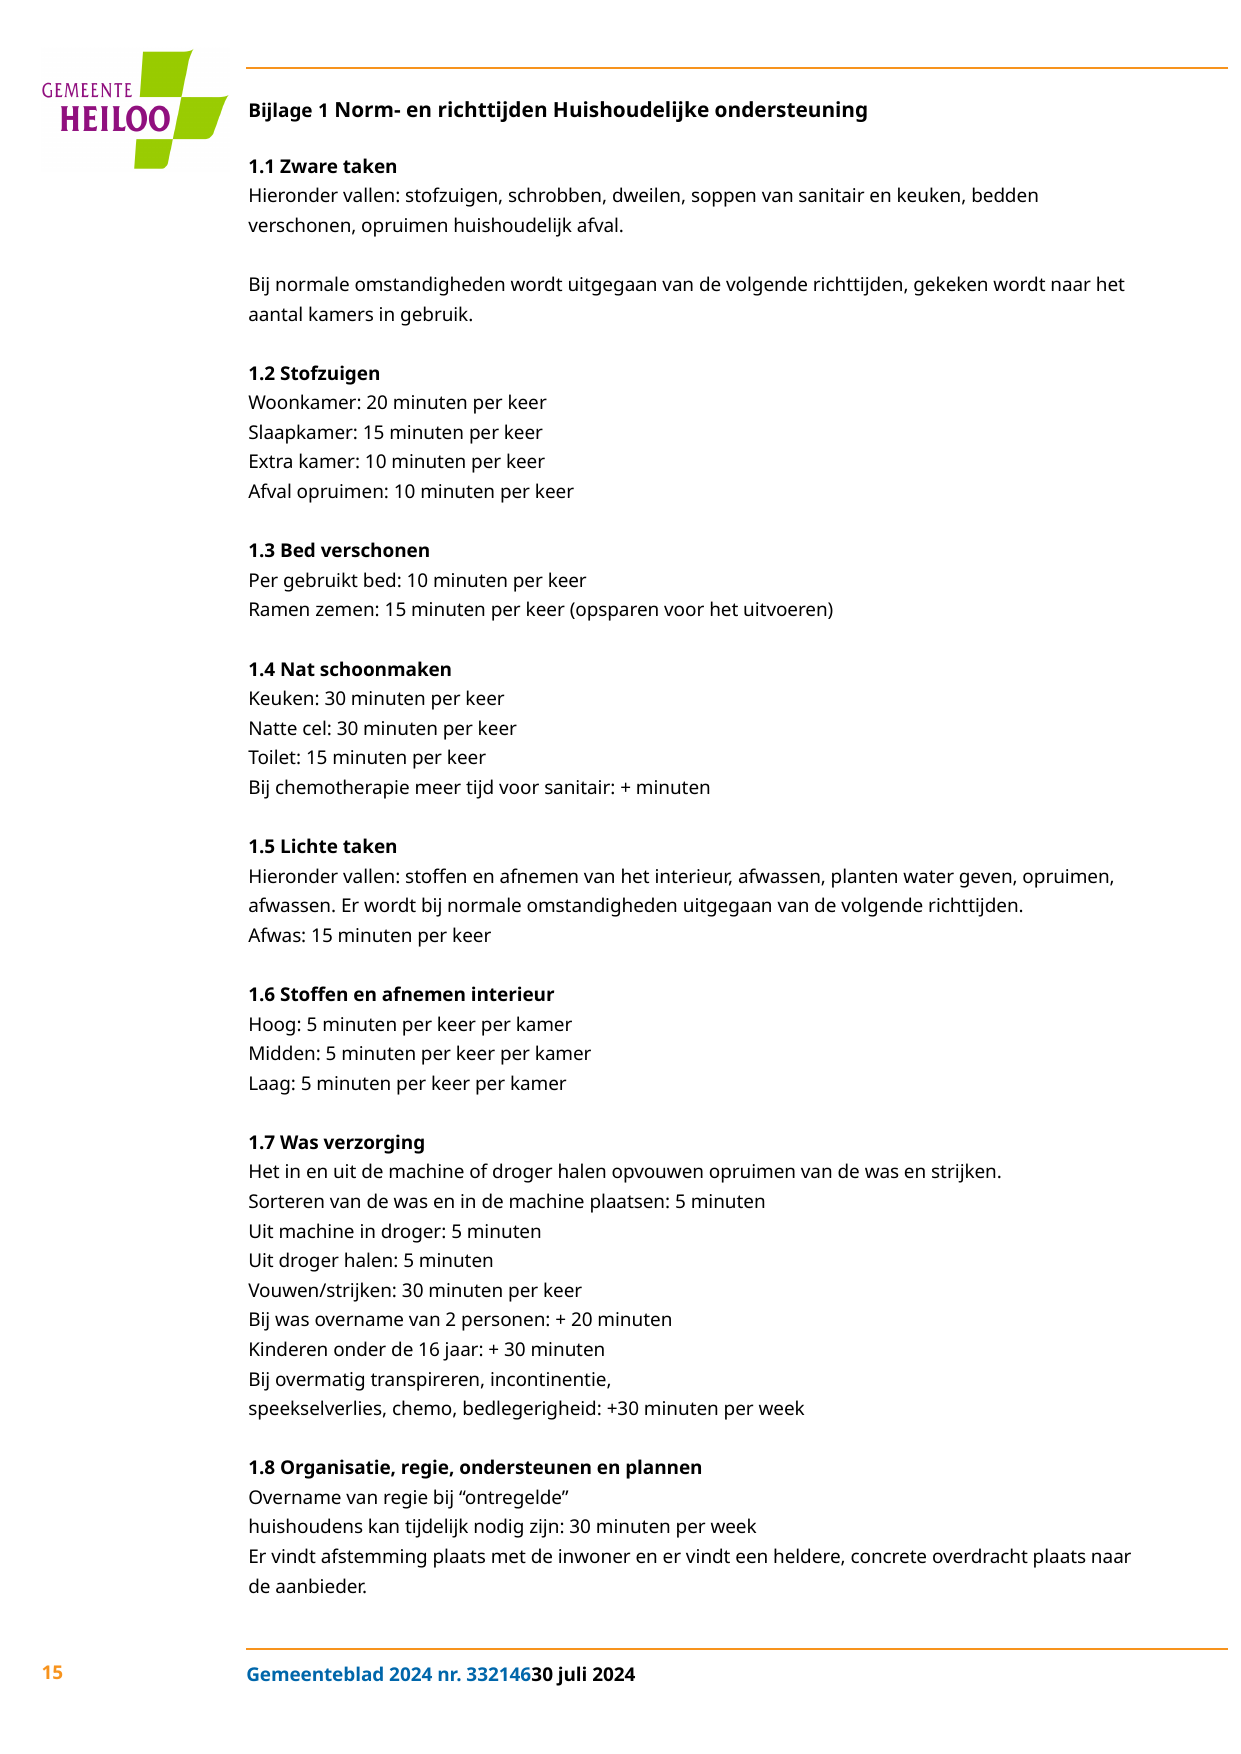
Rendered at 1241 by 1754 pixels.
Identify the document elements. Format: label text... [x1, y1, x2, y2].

text Woonkamer: 20 minuten per keer [248, 389, 1152, 415]
text Vouwen/strijken: 30 minuten per keer [248, 1277, 1152, 1303]
text 1.5 Lichte taken [248, 833, 1152, 859]
text Bij normale omstandigheden wordt uitgegaan van de volgende richttijden, gekeken wordt naar het aantal kamers in gebruik. [248, 271, 1152, 327]
text Toilet: 15 minuten per keer [248, 744, 1152, 770]
text 1.3 Bed verschonen [248, 537, 1152, 563]
text huishoudens kan tijdelijk nodig zijn: 30 minuten per week [248, 1514, 1152, 1539]
text Slaapkamer: 15 minuten per keer [248, 419, 1152, 445]
text Er vindt afstemming plaats met de inwoner en er vindt een heldere, concrete overdracht plaats naar de aanbieder. [248, 1543, 1152, 1599]
text 1.7 Was verzorging [248, 1129, 1152, 1155]
text Laag: 5 minuten per keer per kamer [248, 1070, 1152, 1096]
text 1.4 Nat schoonmaken [248, 656, 1152, 682]
text Bij chemotherapie meer tijd voor sanitair: + minuten [248, 774, 1152, 800]
text Ramen zemen: 15 minuten per keer (opsparen voor het uitvoeren) [248, 597, 1152, 622]
text 1.6 Stoffen en afnemen interieur [248, 981, 1152, 1007]
text Overname van regie bij “ontregelde” [248, 1484, 1152, 1510]
text speekselverlies, chemo, bedlegerigheid: +30 minuten per week [248, 1395, 1152, 1421]
text Bijlage 1 Norm- en richttijden Huishoudelijke ondersteuning [248, 95, 1152, 123]
text 1.2 Stofzuigen [248, 360, 1152, 386]
text Bij was overname van 2 personen: + 20 minuten [248, 1307, 1152, 1332]
text Midden: 5 minuten per keer per kamer [248, 1040, 1152, 1066]
text Hieronder vallen: stoffen en afnemen van het interieur, afwassen, planten water geven, opruimen, afwassen. Er wordt bij normale omstandigheden uitgegaan van de volgende richttijden. [248, 863, 1152, 918]
text Afwas: 15 minuten per keer [248, 922, 1152, 948]
text Extra kamer: 10 minuten per keer [248, 449, 1152, 474]
text Kinderen onder de 16 jaar: + 30 minuten [248, 1336, 1152, 1362]
text Uit droger halen: 5 minuten [248, 1247, 1152, 1273]
text Bij overmatig transpireren, incontinentie, [248, 1366, 1152, 1392]
text 1.8 Organisatie, regie, ondersteunen en plannen [248, 1454, 1152, 1480]
text Natte cel: 30 minuten per keer [248, 715, 1152, 741]
text Keuken: 30 minuten per keer [248, 685, 1152, 711]
picture [41, 47, 231, 172]
text Hieronder vallen: stofzuigen, schrobben, dweilen, soppen van sanitair en keuken, bedden verschonen, opruimen huishoudelijk afval. [248, 182, 1152, 238]
text Hoog: 5 minuten per keer per kamer [248, 1011, 1152, 1037]
text Sorteren van de was en in de machine plaatsen: 5 minuten [248, 1188, 1152, 1214]
text Uit machine in droger: 5 minuten [248, 1218, 1152, 1244]
text Per gebruikt bed: 10 minuten per keer [248, 567, 1152, 593]
text Het in en uit de machine of droger halen opvouwen opruimen van de was en strijken. [248, 1159, 1152, 1184]
text Afval opruimen: 10 minuten per keer [248, 478, 1152, 504]
text 1.1 Zware taken [248, 153, 1152, 179]
